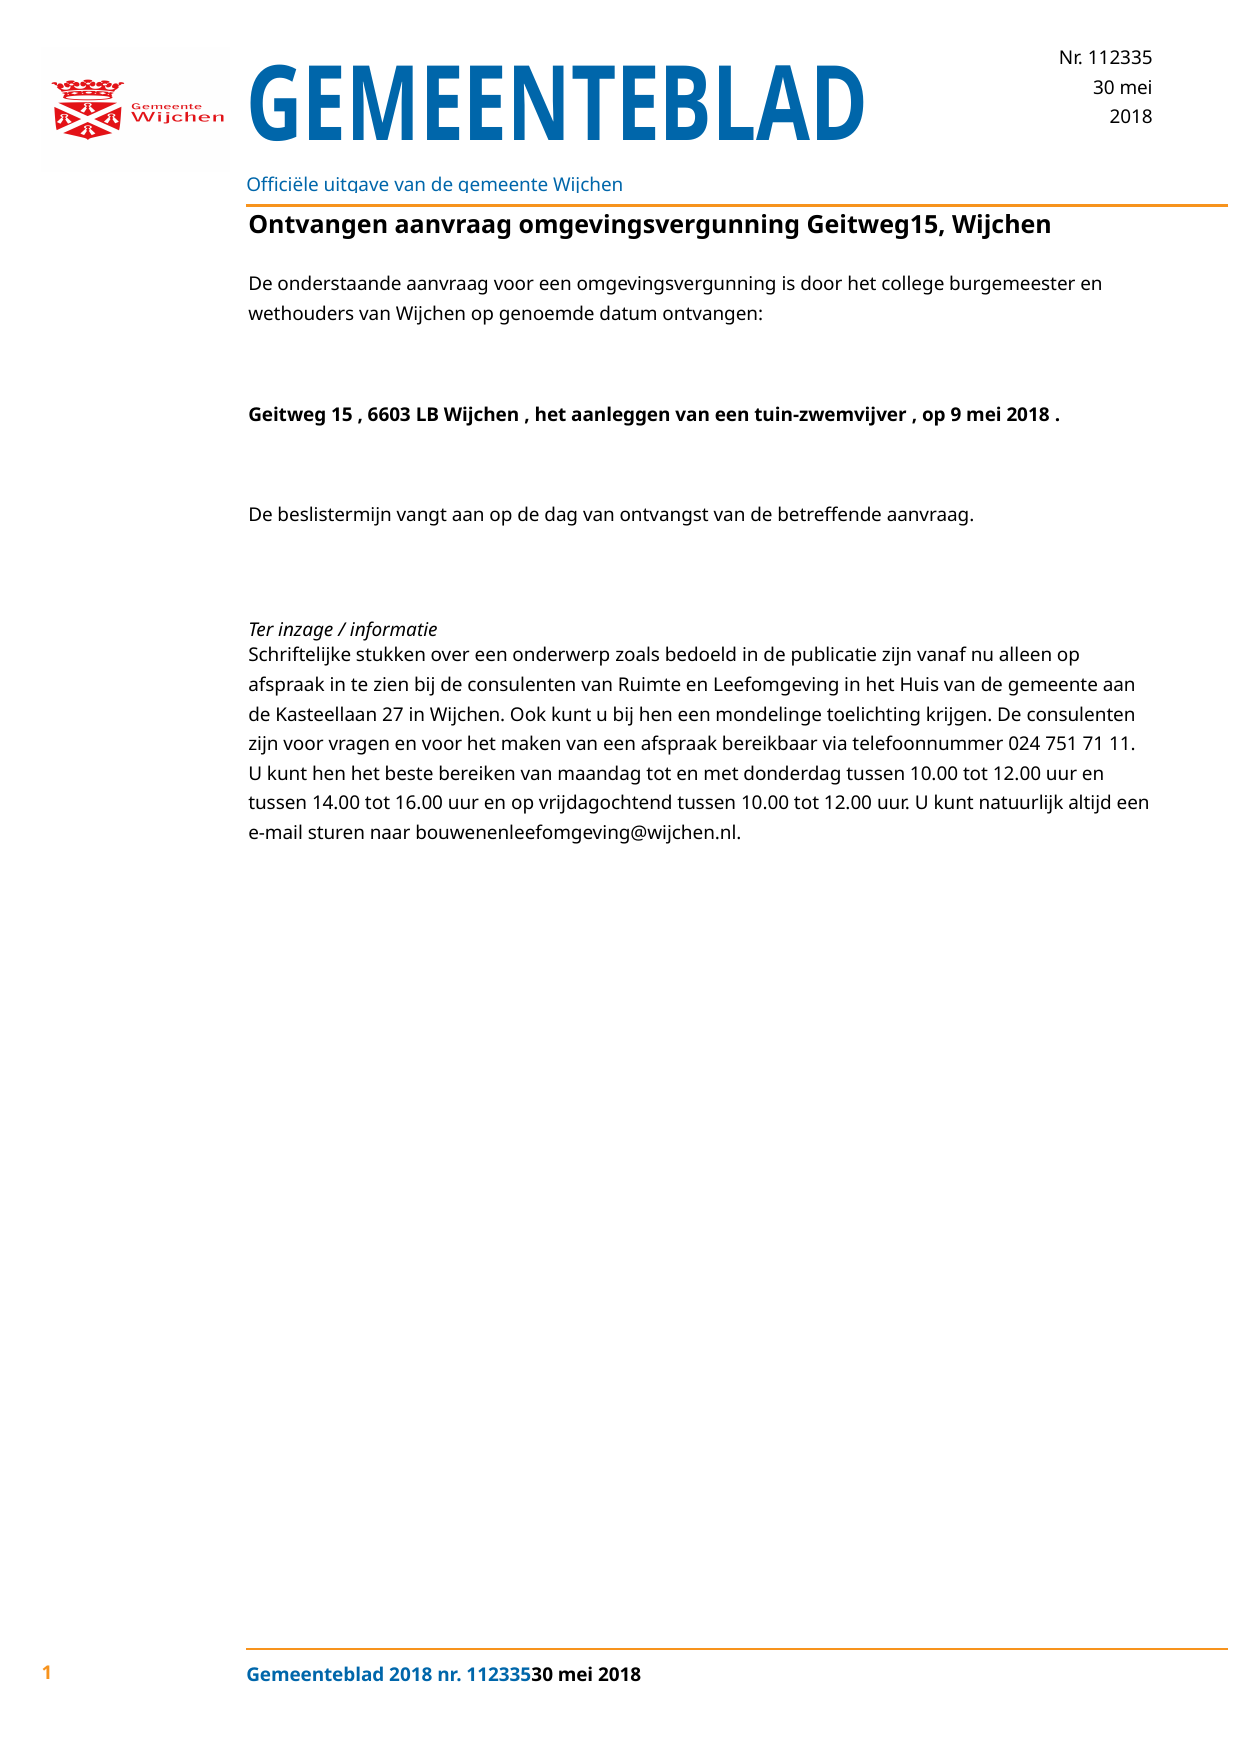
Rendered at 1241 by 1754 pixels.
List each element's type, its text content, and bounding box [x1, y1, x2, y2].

text Geitweg 15 , 6603 LB Wijchen , het aanleggen van een tuin-zwemvijver , op 9 mei 2018 . [248, 401, 1152, 426]
text Schriftelijke stukken over een onderwerp zoals bedoeld in de publicatie zijn vanaf nu alleen op afspraak in te zien bij de consulenten van Ruimte en Leefomgeving in het Huis van de gemeente aan de Kasteellaan 27 in Wijchen. Ook kunt u bij hen een mondelinge toelichting krijgen. De consulenten zijn voor vragen en voor het maken van een afspraak bereikbaar via telefoonnummer 024 751 71 11. U kunt hen het beste bereiken van maandag tot en met donderdag tussen 10.00 tot 12.00 uur en tussen 14.00 tot 16.00 uur en op vrijdagochtend tussen 10.00 tot 12.00 uur. U kunt natuurlijk altijd een e-mail sturen naar bouwenenleefomgeving@wijchen.nl. [248, 642, 1152, 845]
text Ontvangen aanvraag omgevingsvergunning Geitweg15, Wijchen [248, 207, 1152, 241]
picture [41, 47, 231, 172]
text De beslistermijn vangt aan op de dag van ontvangst van de betreffende aanvraag. [248, 502, 1152, 527]
text De onderstaande aanvraag voor een omgevingsvergunning is door het college burgemeester en wethouders van Wijchen op genoemde datum ontvangen: [248, 270, 1152, 326]
text Ter inzage / informatie [248, 616, 1152, 642]
